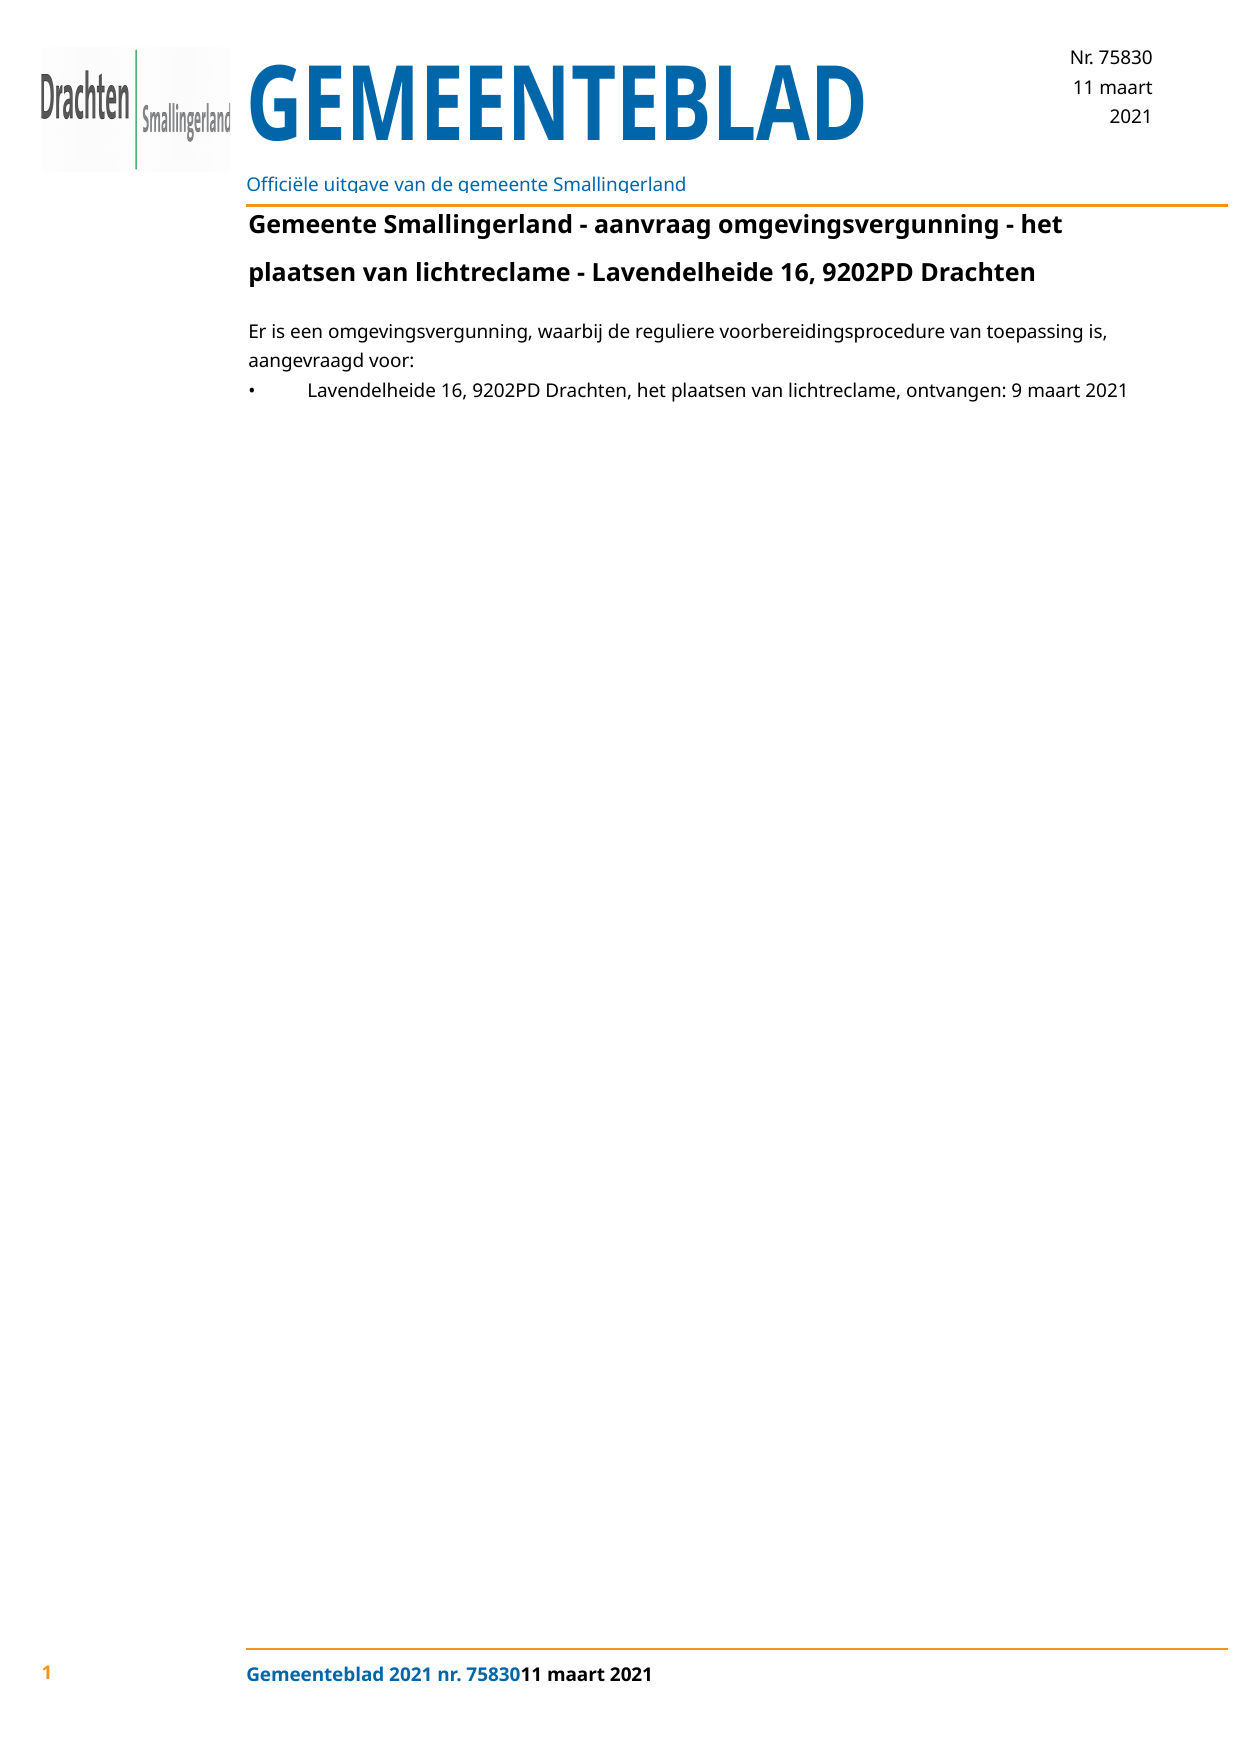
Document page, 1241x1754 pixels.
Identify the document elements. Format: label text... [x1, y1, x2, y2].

picture [41, 47, 231, 172]
text Gemeente Smallingerland - aanvraag omgevingsvergunning - het plaatsen van lichtreclame - Lavendelheide 16, 9202PD Drachten [248, 207, 1152, 288]
text Er is een omgevingsvergunning, waarbij de reguliere voorbereidingsprocedure van toepassing is, aangevraagd voor: [248, 318, 1152, 373]
list Lavendelheide 16, 9202PD Drachten, het plaatsen van lichtreclame, ontvangen: 9 maart 2021 [248, 377, 1152, 403]
